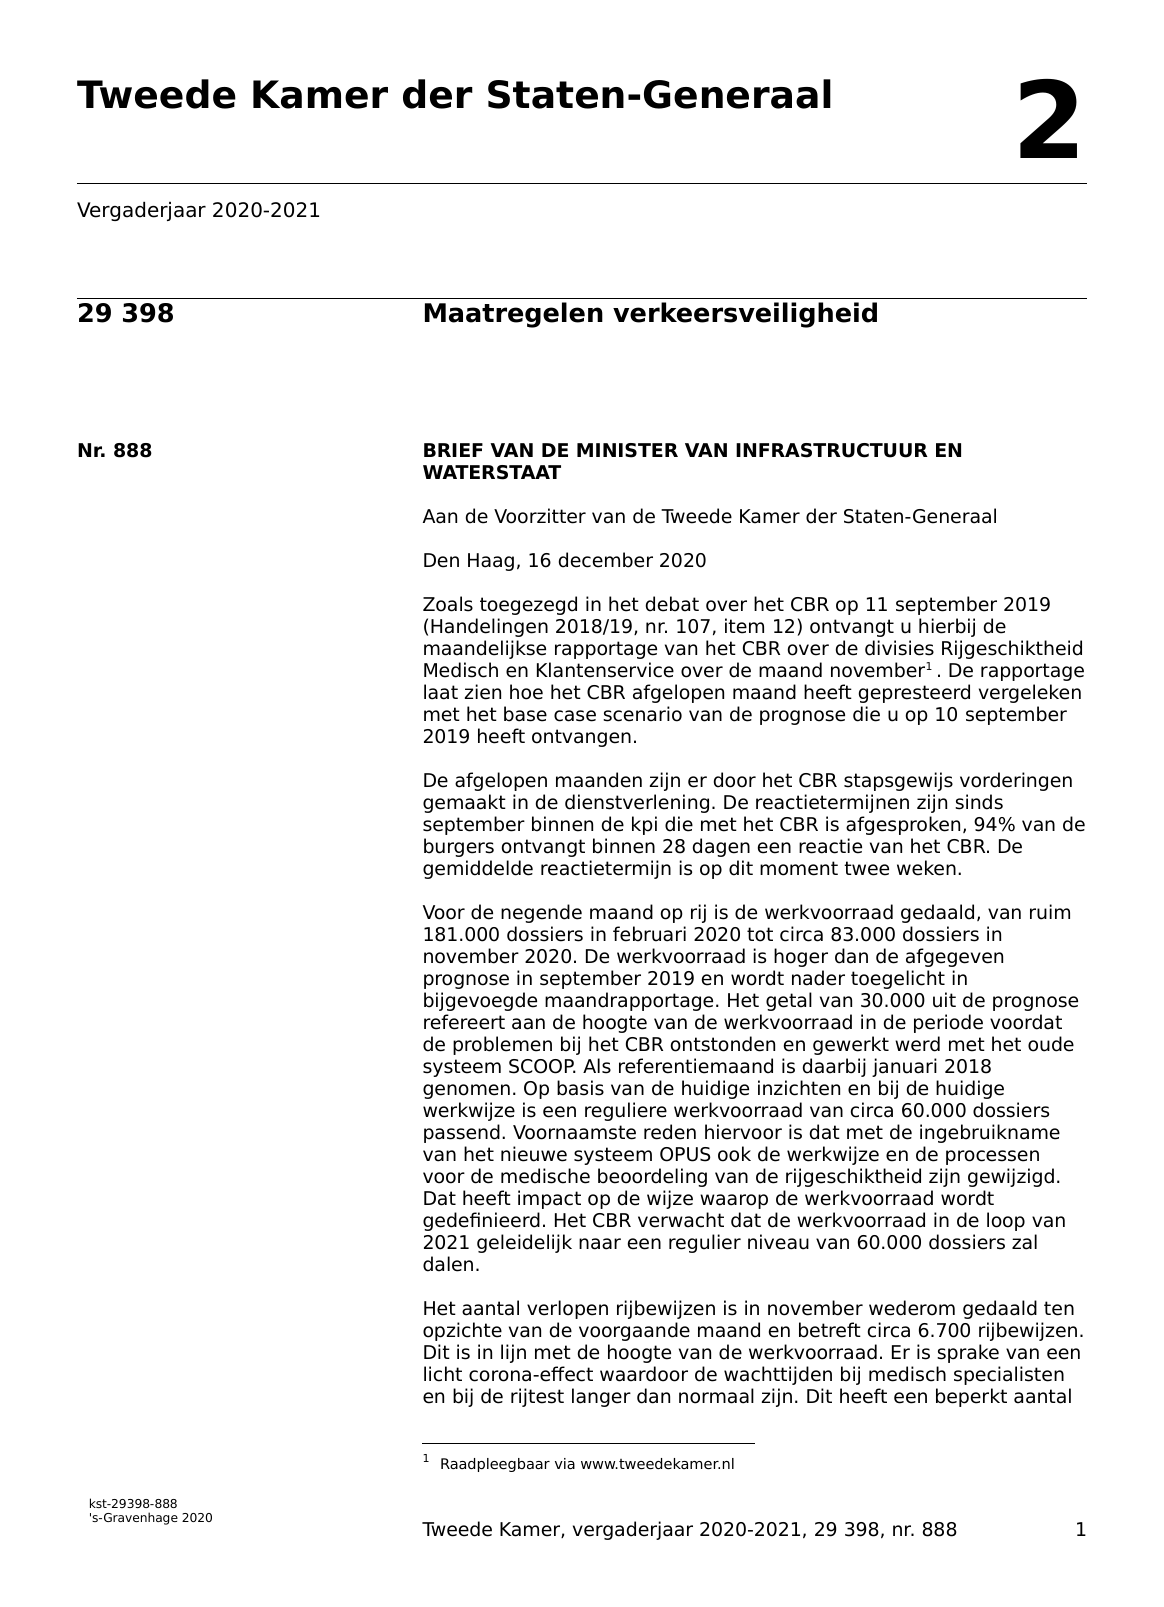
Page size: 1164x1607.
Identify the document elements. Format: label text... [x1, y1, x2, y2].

text Zoals toegezegd in het debat over het CBR op 11 september 2019 (Handelingen 2018/19, nr. 107, item 12) ontvangt u hierbij de maandelijkse rapportage van het CBR over de divisies Rijgeschiktheid Medisch en Klantenservice over de maand november. De rapportage laat zien hoe het CBR afgelopen maand heeft gepresteerd vergeleken met het base case scenario van de prognose die u op 10 september 2019 heeft ontvangen. [422, 594, 1087, 748]
table_header Tweede Kamer der Staten-Generaal [77, 59, 886, 183]
text Het aantal verlopen rijbewijzen is in november wederom gedaald ten opzichte van de voorgaande maand en betreft circa 6.700 rijbewijzen. Dit is in lijn met de hoogte van de werkvoorraad. Er is sprake van een licht corona-effect waardoor de wachttijden bij medisch specialisten en bij de rijtest langer dan normaal zijn. Dit heeft een beperkt aantal [422, 1298, 1087, 1408]
text Aan de Voorzitter van de Tweede Kamer der Staten-Generaal [422, 506, 1087, 528]
subtitle Nr. 888 BRIEF VAN DE MINISTER VAN INFRASTRUCTUUR EN WATERSTAAT [77, 440, 1087, 484]
text 's-Gravenhage 2020 [88, 1511, 323, 1525]
text kst-29398-888 [88, 1497, 323, 1511]
subtitle 29 398 Maatregelen verkeersveiligheid [77, 299, 1087, 329]
text Voor de negende maand op rij is de werkvoorraad gedaald, van ruim 181.000 dossiers in februari 2020 tot circa 83.000 dossiers in november 2020. De werkvoorraad is hoger dan de afgegeven prognose in september 2019 en wordt nader toegelicht in bijgevoegde maandrapportage. Het getal van 30.000 uit de prognose refereert aan de hoogte van de werkvoorraad in de periode voordat de problemen bij het CBR ontstonden en gewerkt werd met het oude systeem SCOOP. Als referentiemaand is daarbij januari 2018 genomen. Op basis van de huidige inzichten en bij de huidige werkwijze is een reguliere werkvoorraad van circa 60.000 dossiers passend. Voornaamste reden hiervoor is dat met de ingebruikname van het nieuwe systeem OPUS ook de werkwijze en de processen voor de medische beoordeling van de rijgeschiktheid zijn gewijzigd. Dat heeft impact op de wijze waarop de werkvoorraad wordt gedefinieerd. Het CBR verwacht dat de werkvoorraad in de loop van 2021 geleidelijk naar een regulier niveau van 60.000 dossiers zal dalen. [422, 902, 1087, 1276]
text De afgelopen maanden zijn er door het CBR stapsgewijs vorderingen gemaakt in de dienstverlening. De reactietermijnen zijn sinds september binnen de kpi die met het CBR is afgesproken, 94% van de burgers ontvangt binnen 28 dagen een reactie van het CBR. De gemiddelde reactietermijn is op dit moment twee weken. [422, 770, 1087, 880]
table_header 2 [886, 59, 1087, 183]
text Raadpleegbaar via www.tweedekamer.nl [422, 1452, 1087, 1474]
table_cell Vergaderjaar 2020-2021 [77, 184, 1087, 298]
text Den Haag, 16 december 2020 [422, 550, 1087, 572]
